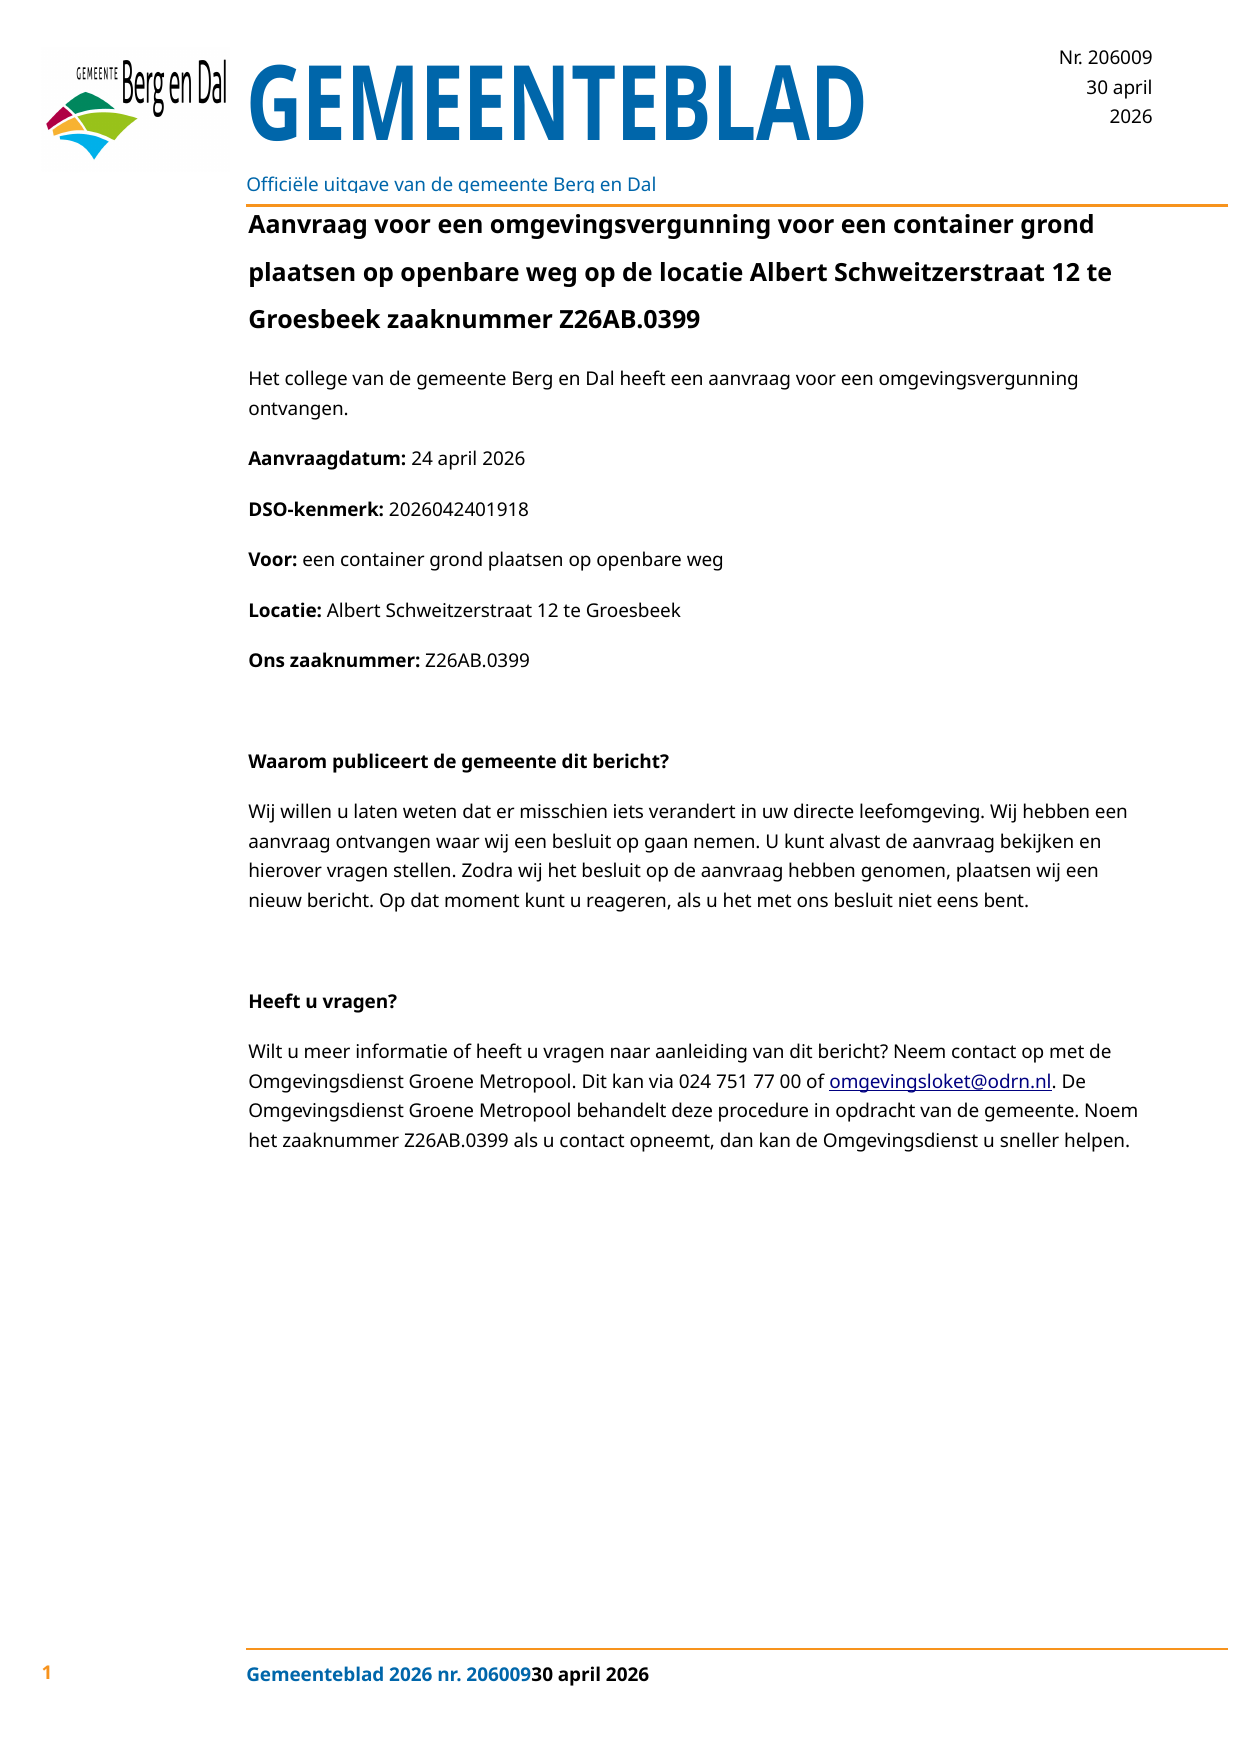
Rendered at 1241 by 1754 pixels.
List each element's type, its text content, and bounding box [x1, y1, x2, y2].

picture [41, 47, 231, 172]
text Ons zaaknummer: Z26AB.0399 [248, 647, 1152, 673]
text Het college van de gemeente Berg en Dal heeft een aanvraag voor een omgevingsvergunning ontvangen. [248, 366, 1152, 421]
text Waarom publiceert de gemeente dit bericht? [248, 748, 1152, 774]
text Aanvraagdatum: 24 april 2026 [248, 446, 1152, 471]
text Locatie: Albert Schweitzerstraat 12 te Groesbeek [248, 597, 1152, 622]
text Heeft u vragen? [248, 988, 1152, 1014]
text Wilt u meer informatie of heeft u vragen naar aanleiding van dit bericht? Neem contact op met de Omgevingsdienst Groene Metropool. Dit kan via 024 751 77 00 of omgevingsloket@odrn.nl. De Omgevingsdienst Groene Metropool behandelt deze procedure in opdracht van de gemeente. Noem het zaaknummer Z26AB.0399 als u contact opneemt, dan kan de Omgevingsdienst u sneller helpen. [248, 1038, 1152, 1153]
text Aanvraag voor een omgevingsvergunning voor een container grond plaatsen op openbare weg op de locatie Albert Schweitzerstraat 12 te Groesbeek zaaknummer Z26AB.0399 [248, 207, 1152, 336]
text Voor: een container grond plaatsen op openbare weg [248, 546, 1152, 572]
text DSO-kenmerk: 2026042401918 [248, 496, 1152, 522]
text Wij willen u laten weten dat er misschien iets verandert in uw directe leefomgeving. Wij hebben een aanvraag ontvangen waar wij een besluit op gaan nemen. U kunt alvast de aanvraag bekijken en hierover vragen stellen. Zodra wij het besluit op de aanvraag hebben genomen, plaatsen wij een nieuw bericht. Op dat moment kunt u reageren, als u het met ons besluit niet eens bent. [248, 798, 1152, 913]
